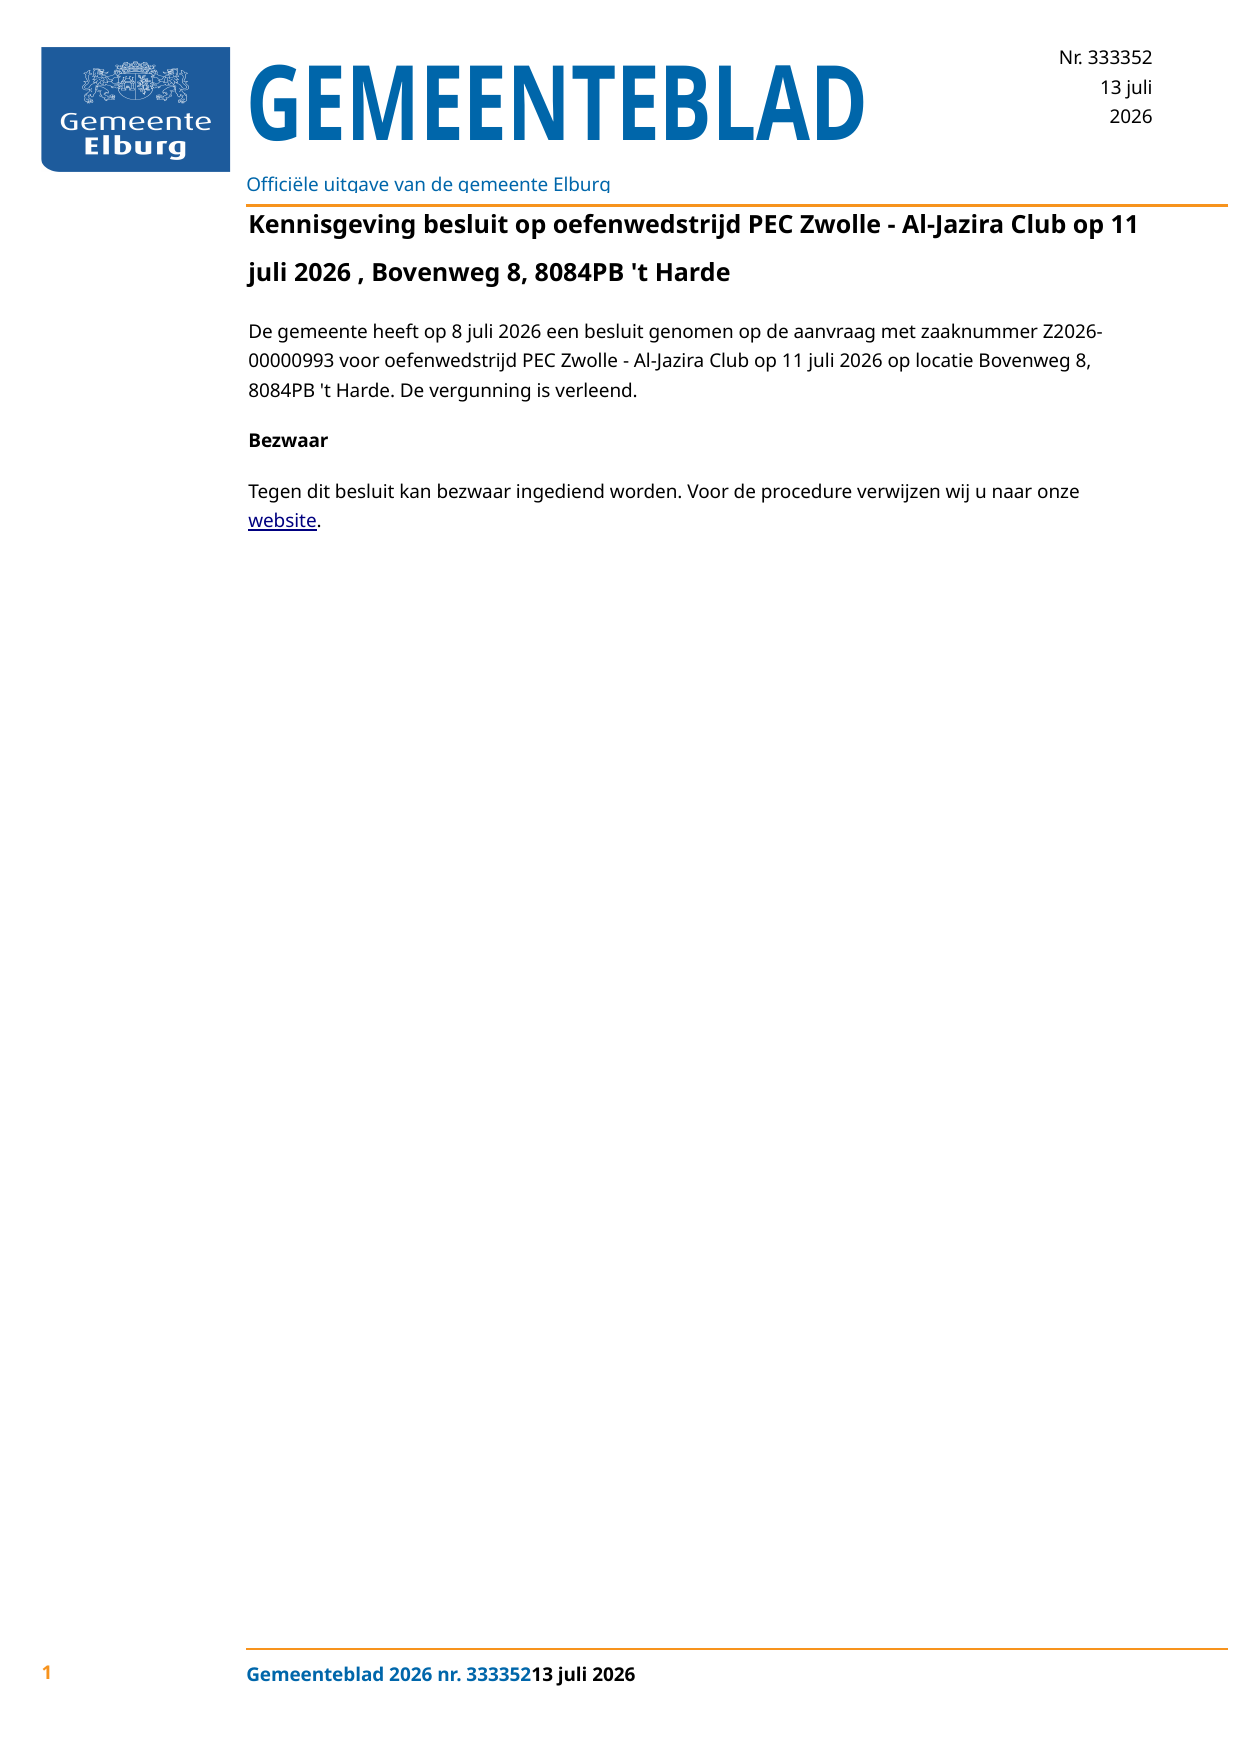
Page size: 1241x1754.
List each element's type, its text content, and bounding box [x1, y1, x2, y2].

text Kennisgeving besluit op oefenwedstrijd PEC Zwolle - Al-Jazira Club op 11 juli 2026 , Bovenweg 8, 8084PB 't Harde [248, 207, 1152, 288]
picture [41, 47, 231, 172]
text Tegen dit besluit kan bezwaar ingediend worden. Voor de procedure verwijzen wij u naar onze website. [248, 478, 1152, 533]
text De gemeente heeft op 8 juli 2026 een besluit genomen op de aanvraag met zaaknummer Z2026-00000993 voor oefenwedstrijd PEC Zwolle - Al-Jazira Club op 11 juli 2026 op locatie Bovenweg 8, 8084PB 't Harde. De vergunning is verleend. [248, 318, 1152, 403]
text Bezwaar [248, 427, 1152, 453]
